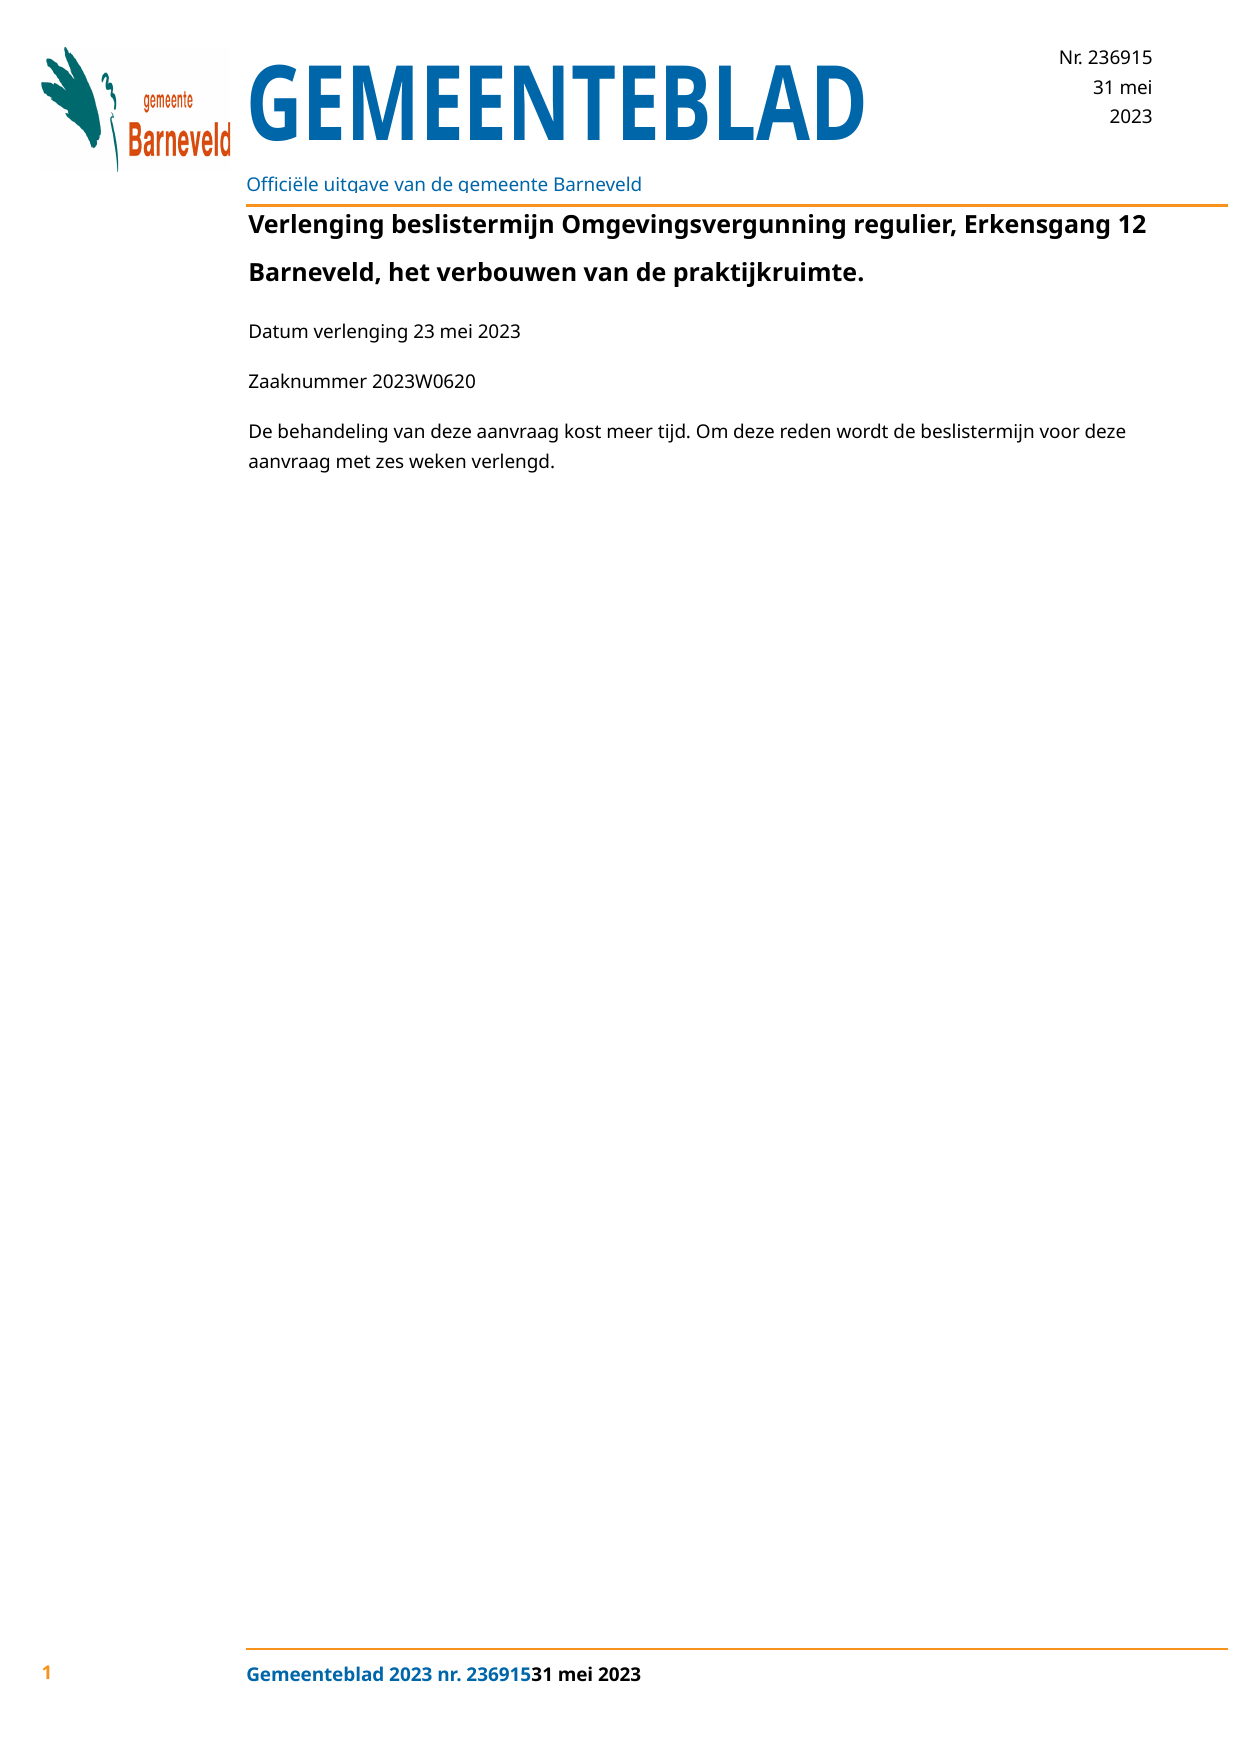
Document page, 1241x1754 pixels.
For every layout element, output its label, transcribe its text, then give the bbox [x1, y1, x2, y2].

text Datum verlenging 23 mei 2023 [248, 318, 1152, 344]
picture [41, 47, 231, 172]
text Zaaknummer 2023W0620 [248, 368, 1152, 394]
text De behandeling van deze aanvraag kost meer tijd. Om deze reden wordt de beslistermijn voor deze aanvraag met zes weken verlengd. [248, 419, 1152, 474]
text Verlenging beslistermijn Omgevingsvergunning regulier, Erkensgang 12 Barneveld, het verbouwen van de praktijkruimte. [248, 207, 1152, 288]
